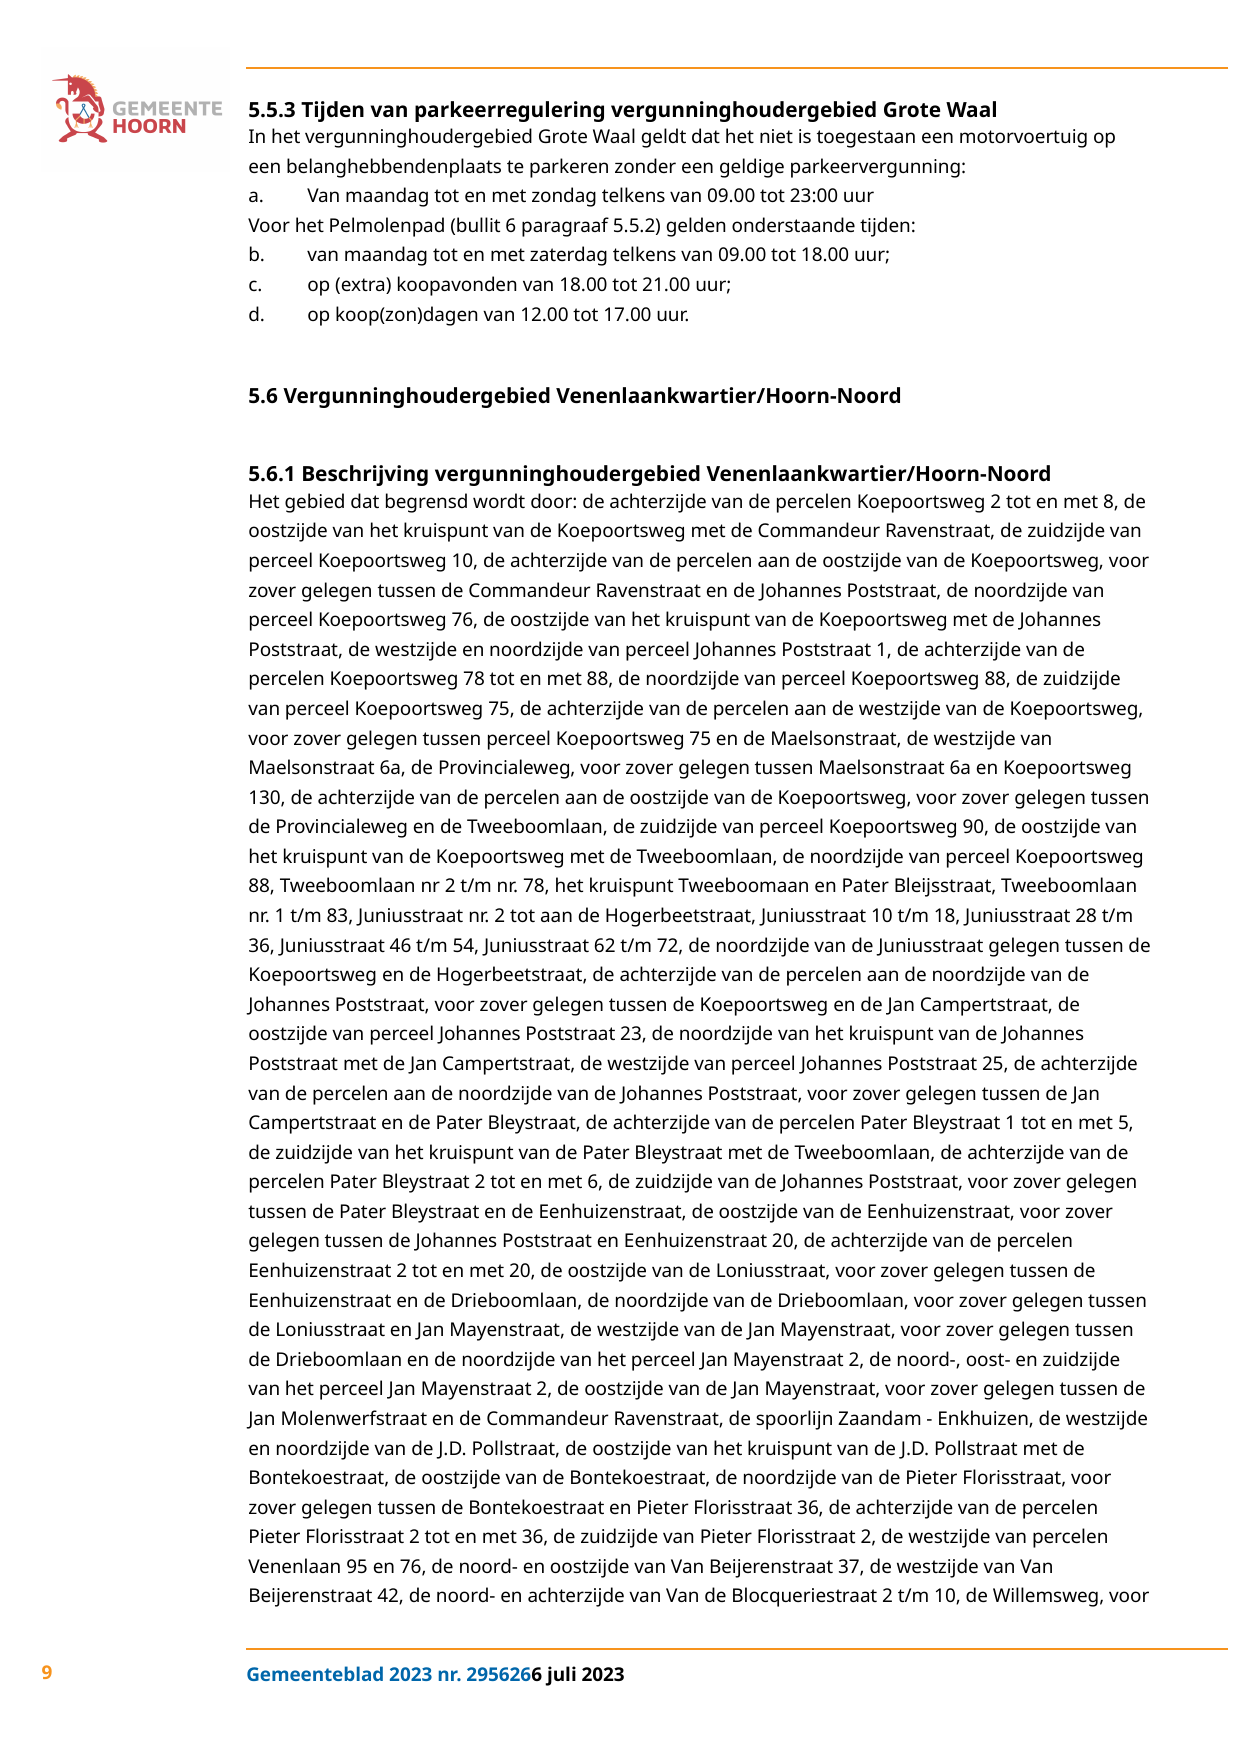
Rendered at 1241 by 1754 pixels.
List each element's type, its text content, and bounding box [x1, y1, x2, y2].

picture [41, 47, 231, 172]
text 5.6 Vergunninghoudergebied Venenlaankwartier/Hoorn-Noord [248, 381, 1152, 409]
text 5.5.3 Tijden van parkeerregulering vergunninghoudergebied Grote Waal [248, 95, 1152, 123]
list op (extra) koopavonden van 18.00 tot 21.00 uur; [248, 271, 1152, 297]
list op koop(zon)dagen van 12.00 tot 17.00 uur. [248, 301, 1152, 326]
text In het vergunninghoudergebied Grote Waal geldt dat het niet is toegestaan een motorvoertuig op een belanghebbendenplaats te parkeren zonder een geldige parkeervergunning: [248, 123, 1152, 178]
text Het gebied dat begrensd wordt door: de achterzijde van de percelen Koepoortsweg 2 tot en met 8, de oostzijde van het kruispunt van de Koepoortsweg met de Commandeur Ravenstraat, de zuidzijde van perceel Koepoortsweg 10, de achterzijde van de percelen aan de oostzijde van de Koepoortsweg, voor zover gelegen tussen de Commandeur Ravenstraat en de Johannes Poststraat, de noordzijde van perceel Koepoortsweg 76, de oostzijde van het kruispunt van de Koepoortsweg met de Johannes Poststraat, de westzijde en noordzijde van perceel Johannes Poststraat 1, de achterzijde van de percelen Koepoortsweg 78 tot en met 88, de noordzijde van perceel Koepoortsweg 88, de zuidzijde van perceel Koepoortsweg 75, de achterzijde van de percelen aan de westzijde van de Koepoortsweg, voor zover gelegen tussen perceel Koepoortsweg 75 en de Maelsonstraat, de westzijde van Maelsonstraat 6a, de Provincialeweg, voor zover gelegen tussen Maelsonstraat 6a en Koepoortsweg 130, de achterzijde van de percelen aan de oostzijde van de Koepoortsweg, voor zover gelegen tussen de Provincialeweg en de Tweeboomlaan, de zuidzijde van perceel Koepoortsweg 90, de oostzijde van het kruispunt van de Koepoortsweg met de Tweeboomlaan, de noordzijde van perceel Koepoortsweg 88, Tweeboomlaan nr 2 t/m nr. 78, het kruispunt Tweeboomaan en Pater Bleijsstraat, Tweeboomlaan nr. 1 t/m 83, Juniusstraat nr. 2 tot aan de Hogerbeetstraat, Juniusstraat 10 t/m 18, Juniusstraat 28 t/m 36, Juniusstraat 46 t/m 54, Juniusstraat 62 t/m 72, de noordzijde van de Juniusstraat gelegen tussen de Koepoortsweg en de Hogerbeetstraat, de achterzijde van de percelen aan de noordzijde van de Johannes Poststraat, voor zover gelegen tussen de Koepoortsweg en de Jan Campertstraat, de oostzijde van perceel Johannes Poststraat 23, de noordzijde van het kruispunt van de Johannes Poststraat met de Jan Campertstraat, de westzijde van perceel Johannes Poststraat 25, de achterzijde van de percelen aan de noordzijde van de Johannes Poststraat, voor zover gelegen tussen de Jan Campertstraat en de Pater Bleystraat, de achterzijde van de percelen Pater Bleystraat 1 tot en met 5, de zuidzijde van het kruispunt van de Pater Bleystraat met de Tweeboomlaan, de achterzijde van de percelen Pater Bleystraat 2 tot en met 6, de zuidzijde van de Johannes Poststraat, voor zover gelegen tussen de Pater Bleystraat en de Eenhuizenstraat, de oostzijde van de Eenhuizenstraat, voor zover gelegen tussen de Johannes Poststraat en Eenhuizenstraat 20, de achterzijde van de percelen Eenhuizenstraat 2 tot en met 20, de oostzijde van de Loniusstraat, voor zover gelegen tussen de Eenhuizenstraat en de Drieboomlaan, de noordzijde van de Drieboomlaan, voor zover gelegen tussen de Loniusstraat en Jan Mayenstraat, de westzijde van de Jan Mayenstraat, voor zover gelegen tussen de Drieboomlaan en de noordzijde van het perceel Jan Mayenstraat 2, de noord-, oost- en zuidzijde van het perceel Jan Mayenstraat 2, de oostzijde van de Jan Mayenstraat, voor zover gelegen tussen de Jan Molenwerfstraat en de Commandeur Ravenstraat, de spoorlijn Zaandam - Enkhuizen, de westzijde en noordzijde van de J.D. Pollstraat, de oostzijde van het kruispunt van de J.D. Pollstraat met de Bontekoestraat, de oostzijde van de Bontekoestraat, de noordzijde van de Pieter Florisstraat, voor zover gelegen tussen de Bontekoestraat en Pieter Florisstraat 36, de achterzijde van de percelen Pieter Florisstraat 2 tot en met 36, de zuidzijde van Pieter Florisstraat 2, de westzijde van percelen Venenlaan 95 en 76, de noord- en oostzijde van Van Beijerenstraat 37, de westzijde van Van Beijerenstraat 42, de noord- en achterzijde van Van de Blocqueriestraat 2 t/m 10, de Willemsweg, voor [248, 488, 1152, 1608]
text 5.6.1 Beschrijving vergunninghoudergebied Venenlaankwartier/Hoorn-Noord [248, 459, 1152, 488]
list Van maandag tot en met zondag telkens van 09.00 tot 23:00 uur [248, 182, 1152, 208]
list van maandag tot en met zaterdag telkens van 09.00 tot 18.00 uur; [248, 242, 1152, 267]
text Voor het Pelmolenpad (bullit 6 paragraaf 5.5.2) gelden onderstaande tijden: [248, 212, 1152, 238]
